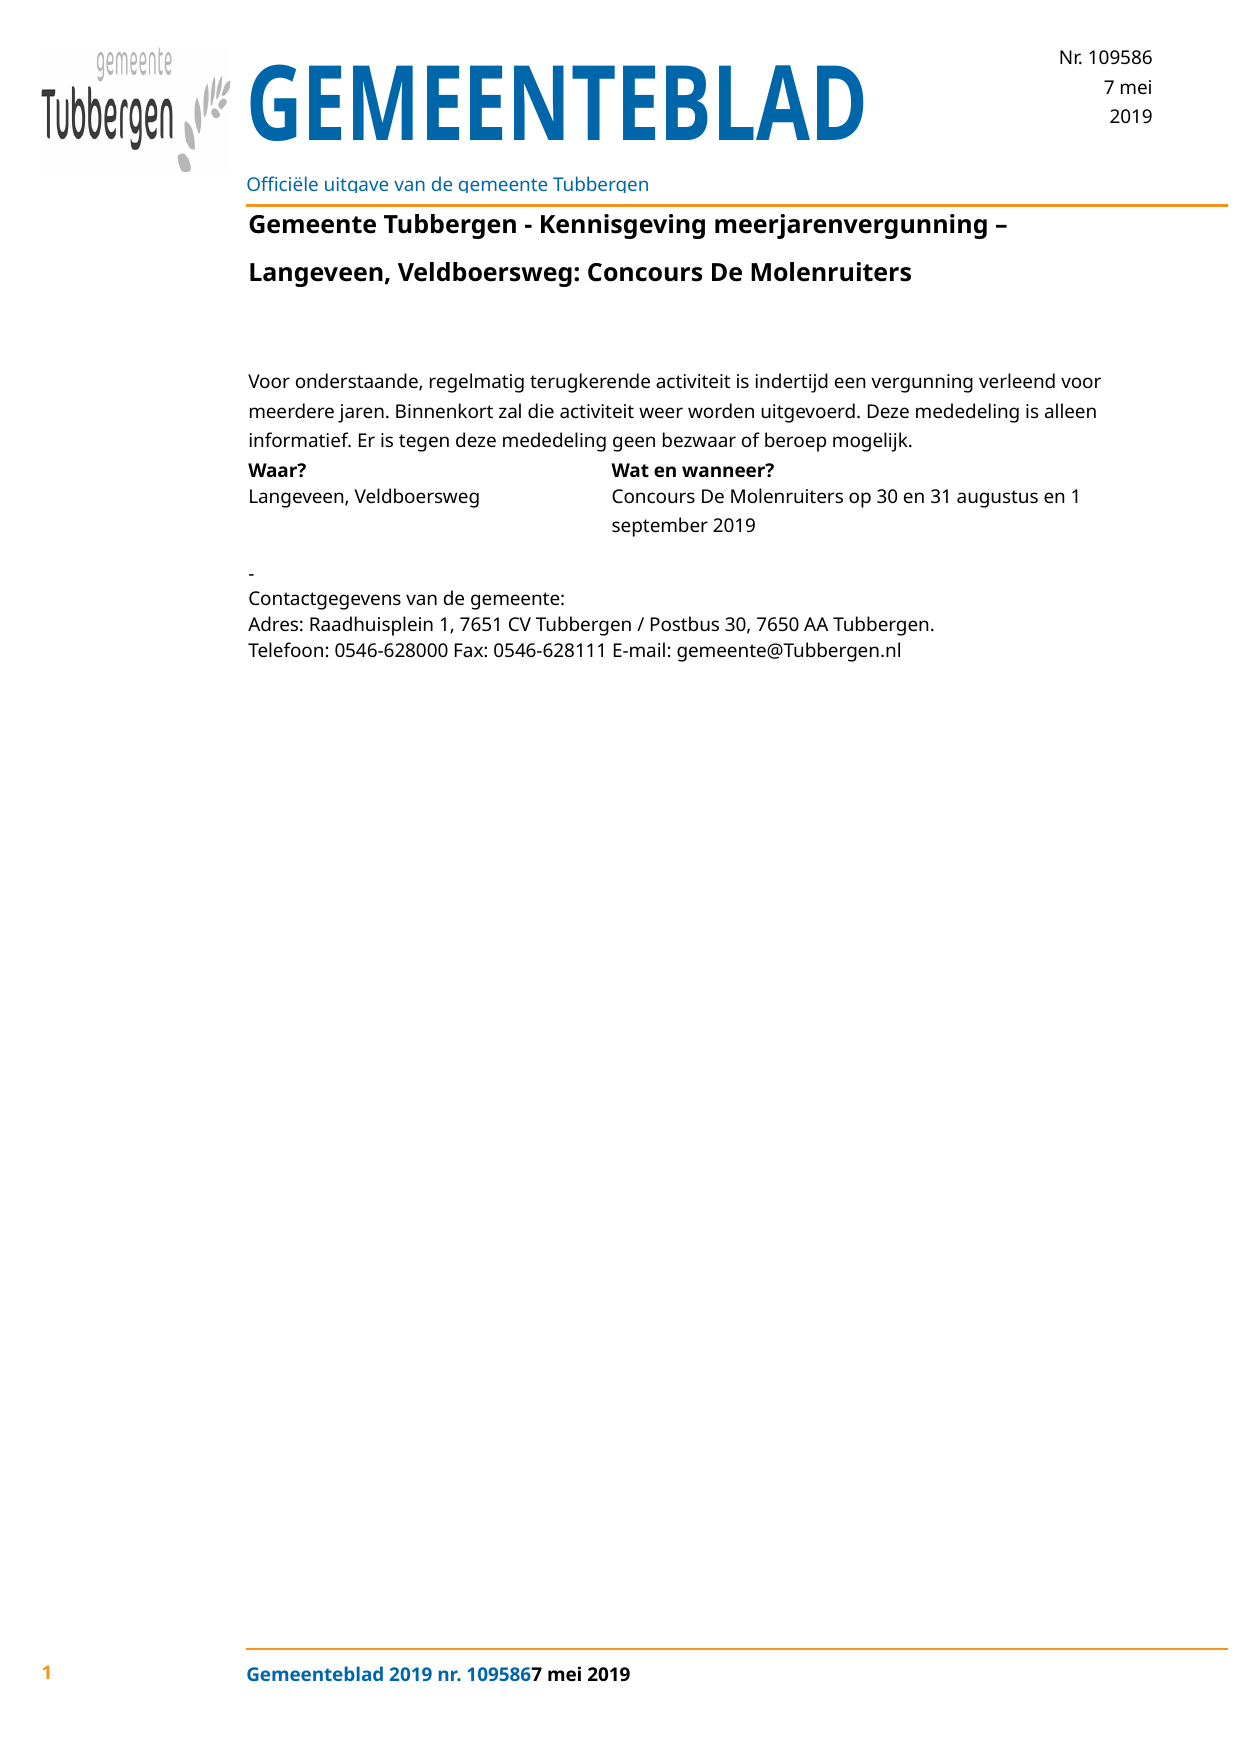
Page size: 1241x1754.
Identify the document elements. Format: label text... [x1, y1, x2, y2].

text Adres: Raadhuisplein 1, 7651 CV Tubbergen / Postbus 30, 7650 AA Tubbergen. [248, 611, 1152, 637]
text Voor onderstaande, regelmatig terugkerende activiteit is indertijd een vergunning verleend voor meerdere jaren. Binnenkort zal die activiteit weer worden uitgevoerd. Deze mededeling is alleen informatief. Er is tegen deze mededeling geen bezwaar of beroep mogelijk. [248, 368, 1152, 453]
text - [248, 560, 1152, 585]
text Contactgegevens van de gemeente: [248, 585, 1152, 611]
picture [41, 47, 231, 172]
text Gemeente Tubbergen - Kennisgeving meerjarenvergunning – Langeveen, Veldboersweg: Concours De Molenruiters [248, 207, 1152, 288]
table_cell Concours De Molenruiters op 30 en 31 augustus en 1 september 2019 [611, 483, 1152, 538]
table_header Wat en wanneer? [611, 457, 1152, 483]
text Telefoon: 0546-628000 Fax: 0546-628111 E-mail: gemeente@Tubbergen.nl [248, 637, 1152, 663]
table_cell Langeveen, Veldboersweg [248, 483, 611, 538]
table_header Waar? [248, 457, 611, 483]
